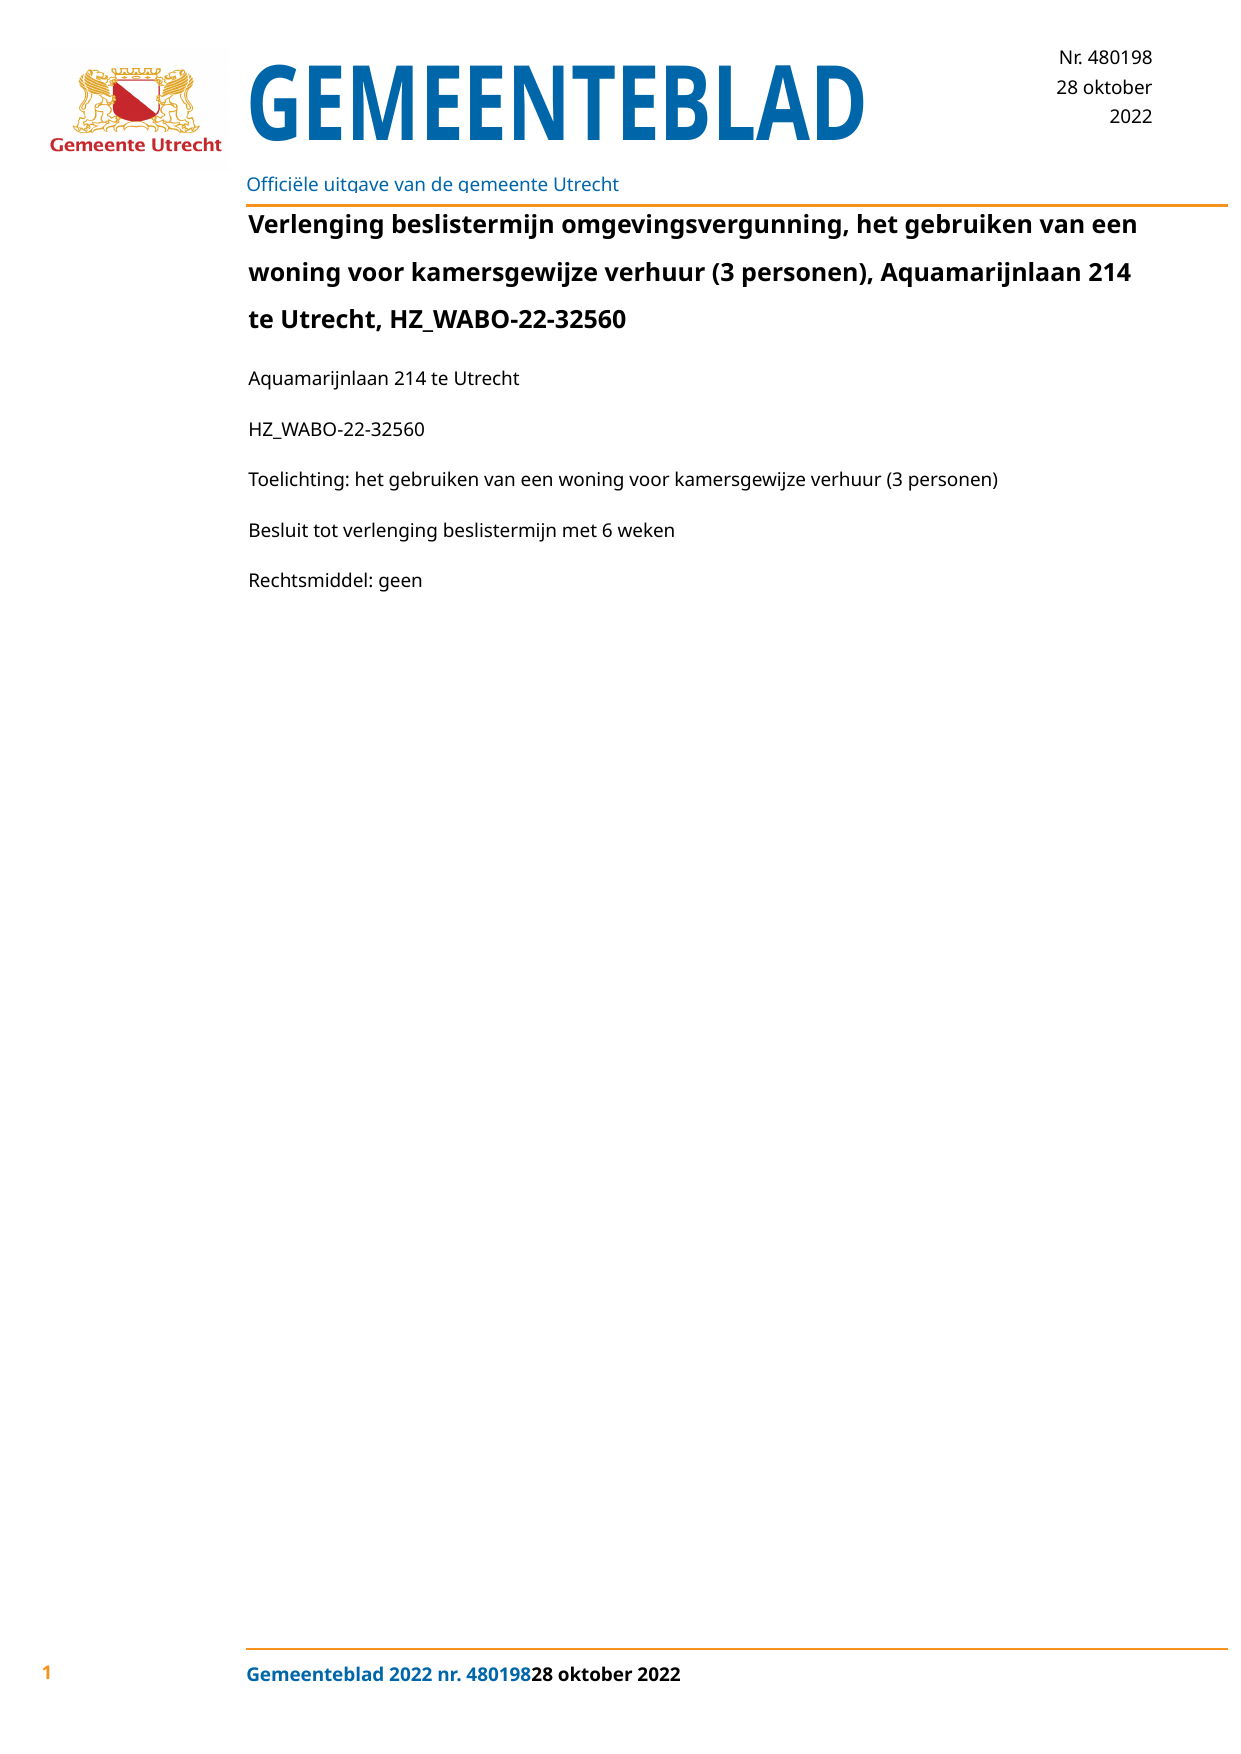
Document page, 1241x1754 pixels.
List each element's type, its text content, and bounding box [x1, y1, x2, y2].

text Rechtsmiddel: geen [248, 567, 1152, 593]
text Aquamarijnlaan 214 te Utrecht [248, 366, 1152, 391]
text Verlenging beslistermijn omgevingsvergunning, het gebruiken van een woning voor kamersgewijze verhuur (3 personen), Aquamarijnlaan 214 te Utrecht, HZ_WABO-22-32560 [248, 207, 1152, 336]
text Besluit tot verlenging beslistermijn met 6 weken [248, 517, 1152, 542]
text Toelichting: het gebruiken van een woning voor kamersgewijze verhuur (3 personen) [248, 466, 1152, 492]
picture [41, 47, 231, 172]
text HZ_WABO-22-32560 [248, 416, 1152, 442]
